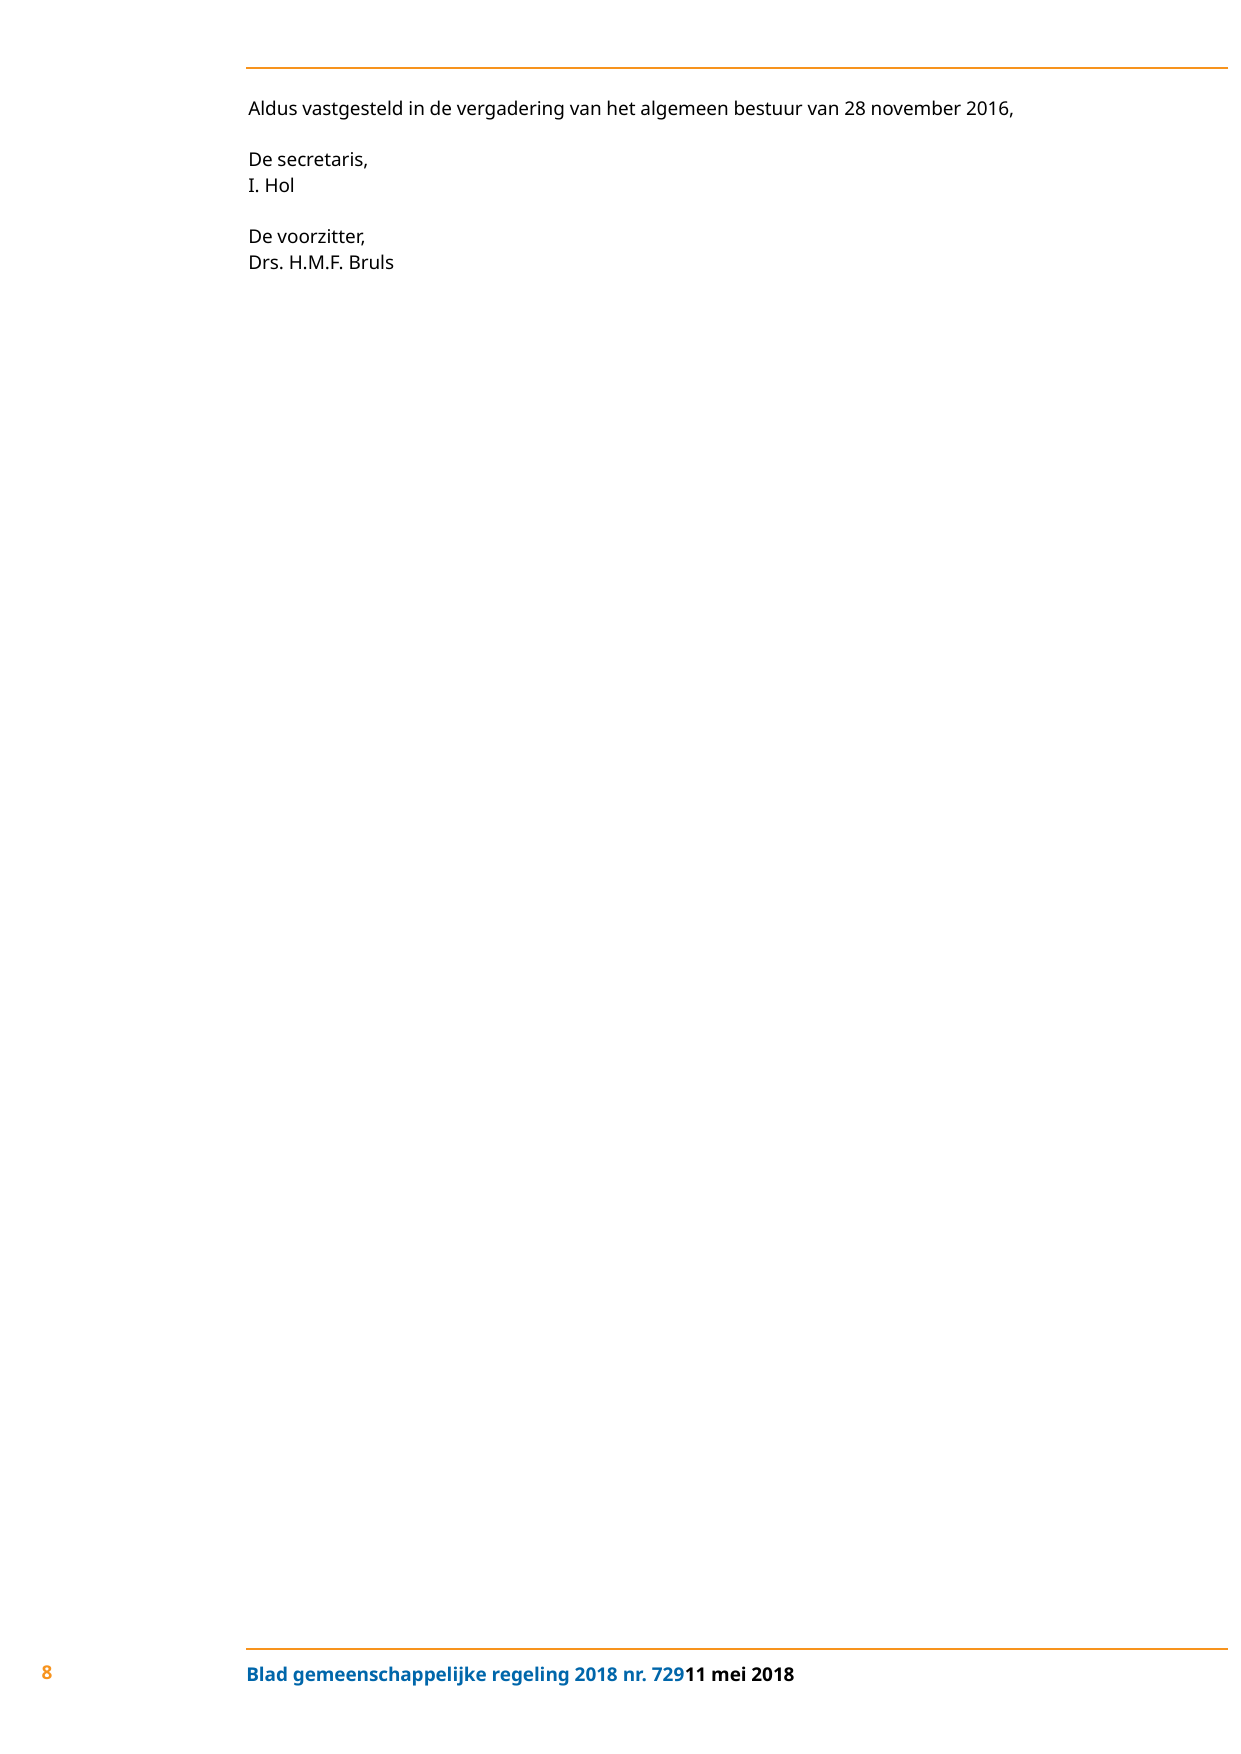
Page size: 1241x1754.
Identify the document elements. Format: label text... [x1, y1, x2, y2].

text De secretaris, [248, 146, 1152, 172]
text Drs. H.M.F. Bruls [248, 249, 1152, 275]
picture [41, 47, 231, 172]
text I. Hol [248, 172, 1152, 198]
text De voorzitter, [248, 223, 1152, 249]
text Aldus vastgesteld in de vergadering van het algemeen bestuur van 28 november 2016, [248, 95, 1152, 121]
